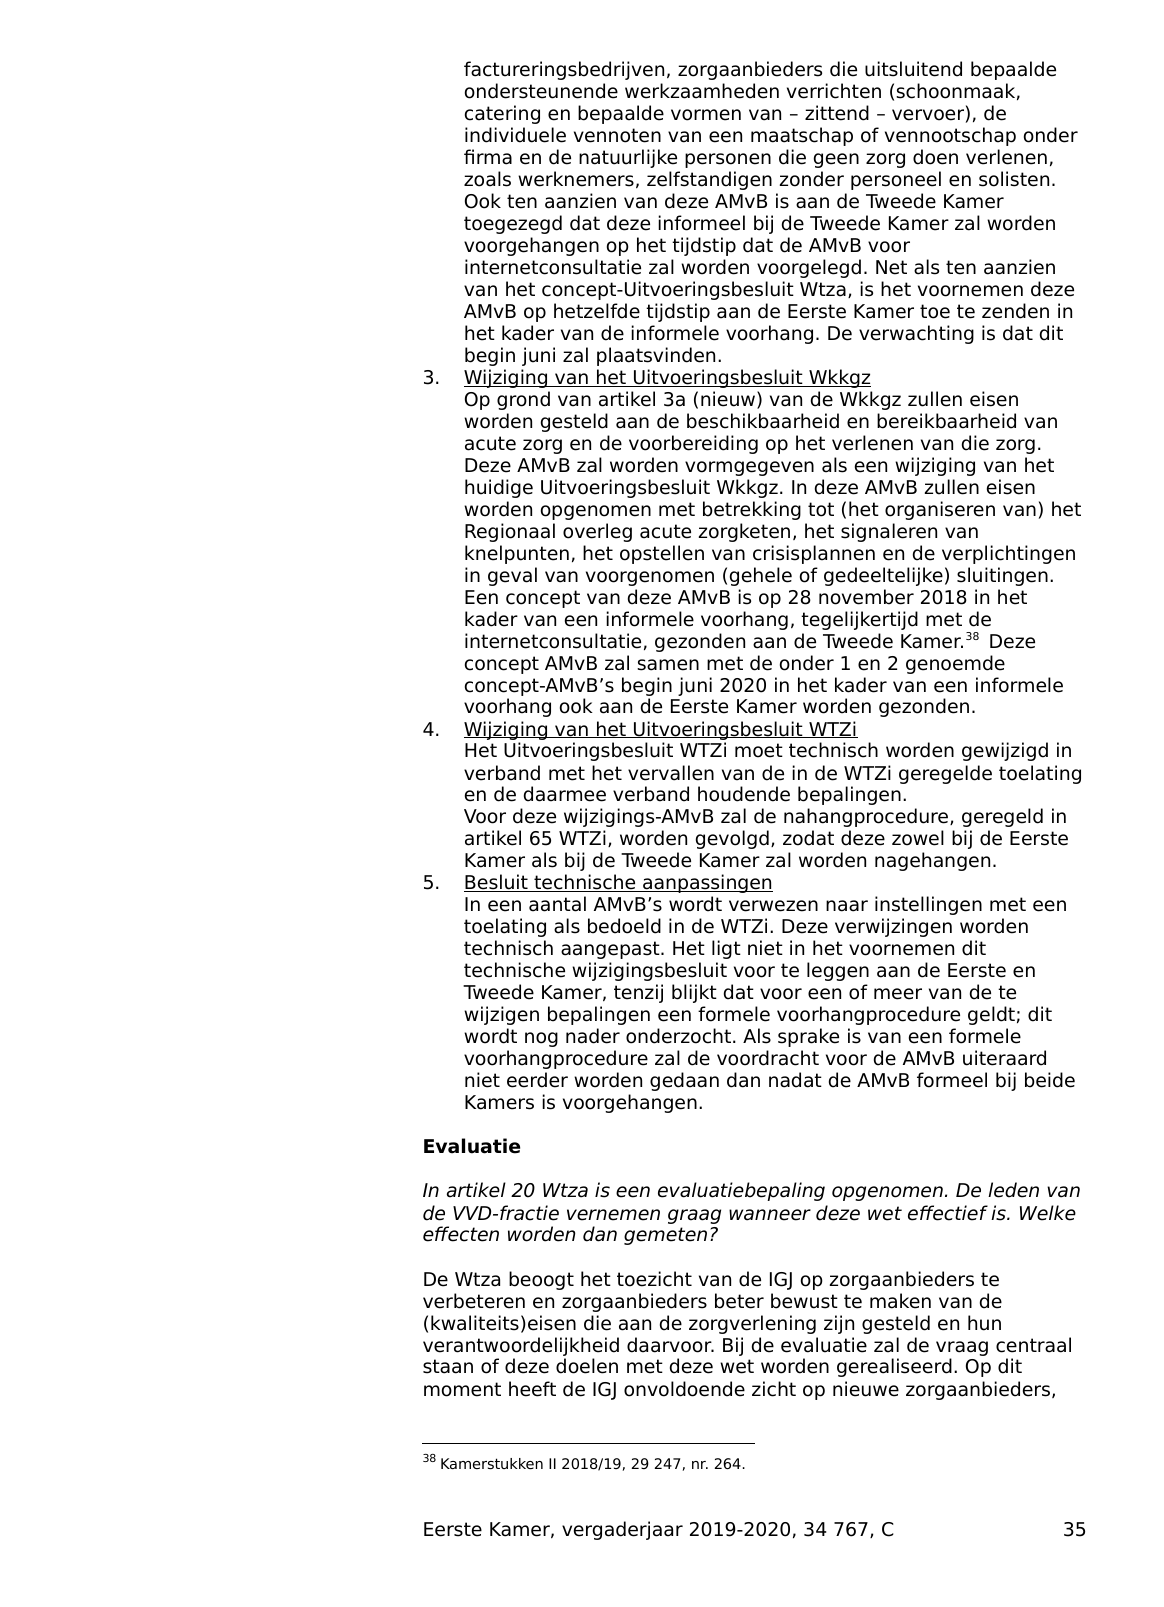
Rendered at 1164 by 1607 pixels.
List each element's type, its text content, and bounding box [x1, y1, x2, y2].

text Het Uitvoeringsbesluit WTZi moet technisch worden gewijzigd in verband met het vervallen van de in de WTZi geregelde toelating en de daarmee verband houdende bepalingen. [464, 740, 1087, 806]
text In een aantal AMvB’s wordt verwezen naar instellingen met een toelating als bedoeld in de WTZi. Deze verwijzingen worden technisch aangepast. Het ligt niet in het voornemen dit technische wijzigingsbesluit voor te leggen aan de Eerste en Tweede Kamer, tenzij blijkt dat voor een of meer van de te wijzigen bepalingen een formele voorhangprocedure geldt; dit wordt nog nader onderzocht. Als sprake is van een formele voorhangprocedure zal de voordracht voor de AMvB uiteraard niet eerder worden gedaan dan nadat de AMvB formeel bij beide Kamers is voorgehangen. [464, 894, 1087, 1114]
text 3. Wijziging van het Uitvoeringsbesluit Wkkgz [422, 367, 1087, 389]
text 4. Wijziging van het Uitvoeringsbesluit WTZi [422, 718, 1087, 740]
text Ook ten aanzien van deze AMvB is aan de Tweede Kamer toegezegd dat deze informeel bij de Tweede Kamer zal worden voorgehangen op het tijdstip dat de AMvB voor internetconsultatie zal worden voorgelegd. Net als ten aanzien van het concept-Uitvoeringsbesluit Wtza, is het voornemen deze AMvB op hetzelfde tijdstip aan de Eerste Kamer toe te zenden in het kader van de informele voorhang. De verwachting is dat dit begin juni zal plaatsvinden. [464, 191, 1087, 367]
text factureringsbedrijven, zorgaanbieders die uitsluitend bepaalde ondersteunende werkzaamheden verrichten (schoonmaak, catering en bepaalde vormen van – zittend – vervoer), de individuele vennoten van een maatschap of vennootschap onder firma en de natuurlijke personen die geen zorg doen verlenen, zoals werknemers, zelfstandigen zonder personeel en solisten. [464, 59, 1087, 191]
text In artikel 20 Wtza is een evaluatiebepaling opgenomen. De leden van de VVD-fractie vernemen graag wanneer deze wet effectief is. Welke effecten worden dan gemeten? [422, 1180, 1087, 1246]
text Kamerstukken II 2018/19, 29 247, nr. 264. [422, 1452, 1087, 1474]
text Een concept van deze AMvB is op 28 november 2018 in het kader van een informele voorhang, tegelijkertijd met de internetconsultatie, gezonden aan de Tweede Kamer. Deze concept AMvB zal samen met de onder 1 en 2 genoemde concept-AMvB’s begin juni 2020 in het kader van een informele voorhang ook aan de Eerste Kamer worden gezonden. [464, 587, 1087, 718]
text 5. Besluit technische aanpassingen [422, 872, 1087, 894]
text Voor deze wijzigings-AMvB zal de nahangprocedure, geregeld in artikel 65 WTZi, worden gevolgd, zodat deze zowel bij de Eerste Kamer als bij de Tweede Kamer zal worden nagehangen. [464, 806, 1087, 872]
text Op grond van artikel 3a (nieuw) van de Wkkgz zullen eisen worden gesteld aan de beschikbaarheid en bereikbaarheid van acute zorg en de voorbereiding op het verlenen van die zorg. Deze AMvB zal worden vormgegeven als een wijziging van het huidige Uitvoeringsbesluit Wkkgz. In deze AMvB zullen eisen worden opgenomen met betrekking tot (het organiseren van) het Regionaal overleg acute zorgketen, het signaleren van knelpunten, het opstellen van crisisplannen en de verplichtingen in geval van voorgenomen (gehele of gedeeltelijke) sluitingen. [464, 389, 1087, 587]
text De Wtza beoogt het toezicht van de IGJ op zorgaanbieders te verbeteren en zorgaanbieders beter bewust te maken van de (kwaliteits)eisen die aan de zorgverlening zijn gesteld en hun verantwoordelijkheid daarvoor. Bij de evaluatie zal de vraag centraal staan of deze doelen met deze wet worden gerealiseerd. Op dit moment heeft de IGJ onvoldoende zicht op nieuwe zorgaanbieders, [422, 1268, 1087, 1400]
subtitle Evaluatie [422, 1136, 1087, 1158]
